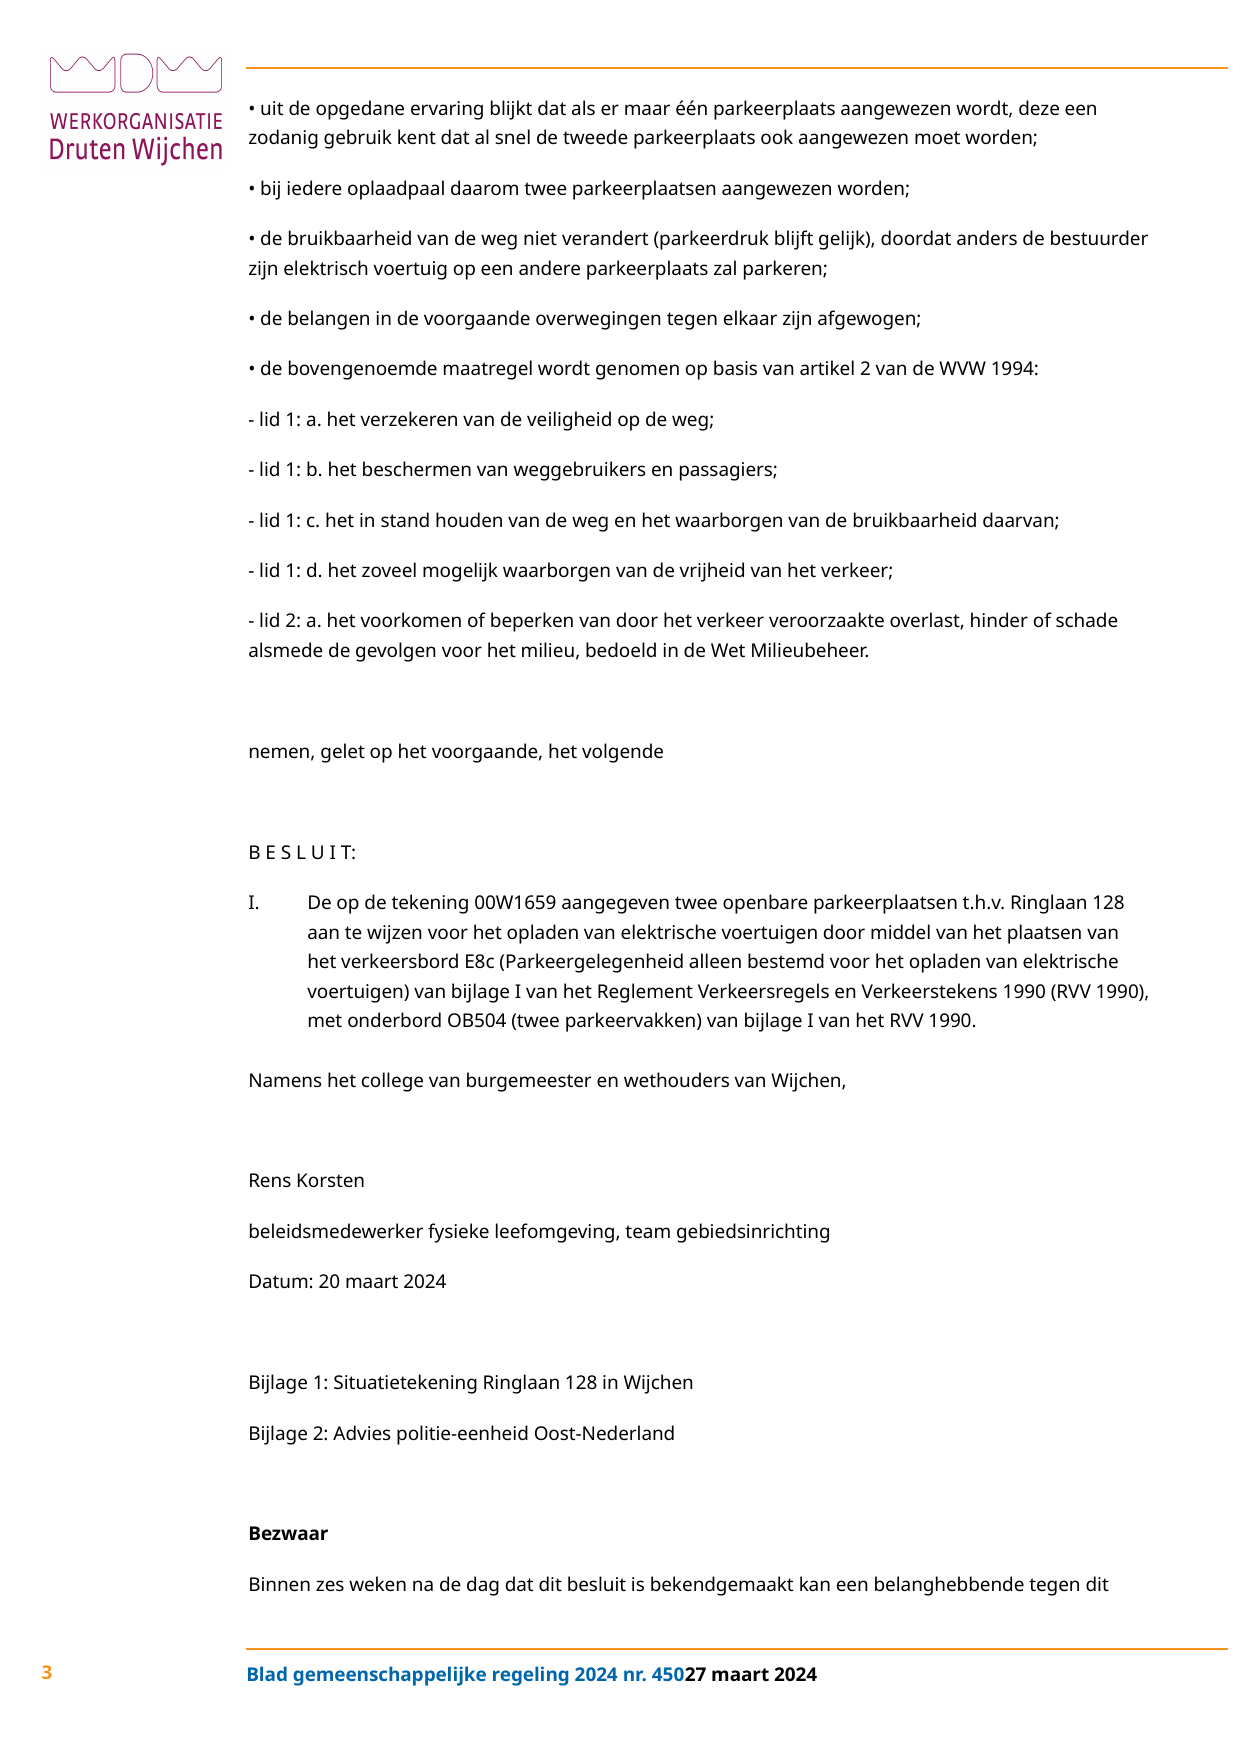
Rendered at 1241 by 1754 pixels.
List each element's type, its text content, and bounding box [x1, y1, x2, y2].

list De op de tekening 00W1659 aangegeven twee openbare parkeerplaatsen t.h.v. Ringlaan 128 aan te wijzen voor het opladen van elektrische voertuigen door middel van het plaatsen van het verkeersbord E8c (Parkeergelegenheid alleen bestemd voor het opladen van elektrische voertuigen) van bijlage I van het Reglement Verkeersregels en Verkeerstekens 1990 (RVV 1990), met onderbord OB504 (twee parkeervakken) van bijlage I van het RVV 1990. [248, 889, 1152, 1033]
text Bezwaar [248, 1521, 1152, 1546]
text - lid 2: a. het voorkomen of beperken van door het verkeer veroorzaakte overlast, hinder of schade alsmede de gevolgen voor het milieu, bedoeld in de Wet Milieubeheer. [248, 608, 1152, 663]
text Datum: 20 maart 2024 [248, 1268, 1152, 1294]
text Bijlage 1: Situatietekening Ringlaan 128 in Wijchen [248, 1369, 1152, 1395]
text - lid 1: c. het in stand houden van de weg en het waarborgen van de bruikbaarheid daarvan; [248, 507, 1152, 533]
text Binnen zes weken na de dag dat dit besluit is bekendgemaakt kan een belanghebbende tegen dit [248, 1571, 1152, 1597]
text • de bruikbaarheid van de weg niet verandert (parkeerdruk blijft gelijk), doordat anders de bestuurder zijn elektrisch voertuig op een andere parkeerplaats zal parkeren; [248, 225, 1152, 281]
text Namens het college van burgemeester en wethouders van Wijchen, [248, 1067, 1152, 1093]
picture [41, 47, 231, 172]
text - lid 1: d. het zoveel mogelijk waarborgen van de vrijheid van het verkeer; [248, 557, 1152, 583]
text • de belangen in de voorgaande overwegingen tegen elkaar zijn afgewogen; [248, 305, 1152, 331]
text - lid 1: a. het verzekeren van de veiligheid op de weg; [248, 406, 1152, 432]
text nemen, gelet op het voorgaande, het volgende [248, 738, 1152, 764]
text • de bovengenoemde maatregel wordt genomen op basis van artikel 2 van de WVW 1994: [248, 356, 1152, 381]
text • bij iedere oplaadpaal daarom twee parkeerplaatsen aangewezen worden; [248, 175, 1152, 201]
text beleidsmedewerker fysieke leefomgeving, team gebiedsinrichting [248, 1218, 1152, 1244]
text Rens Korsten [248, 1168, 1152, 1193]
text B E S L U I T: [248, 839, 1152, 865]
text Bijlage 2: Advies politie-eenheid Oost-Nederland [248, 1420, 1152, 1446]
text • uit de opgedane ervaring blijkt dat als er maar één parkeerplaats aangewezen wordt, deze een zodanig gebruik kent dat al snel de tweede parkeerplaats ook aangewezen moet worden; [248, 95, 1152, 150]
text - lid 1: b. het beschermen van weggebruikers en passagiers; [248, 456, 1152, 482]
